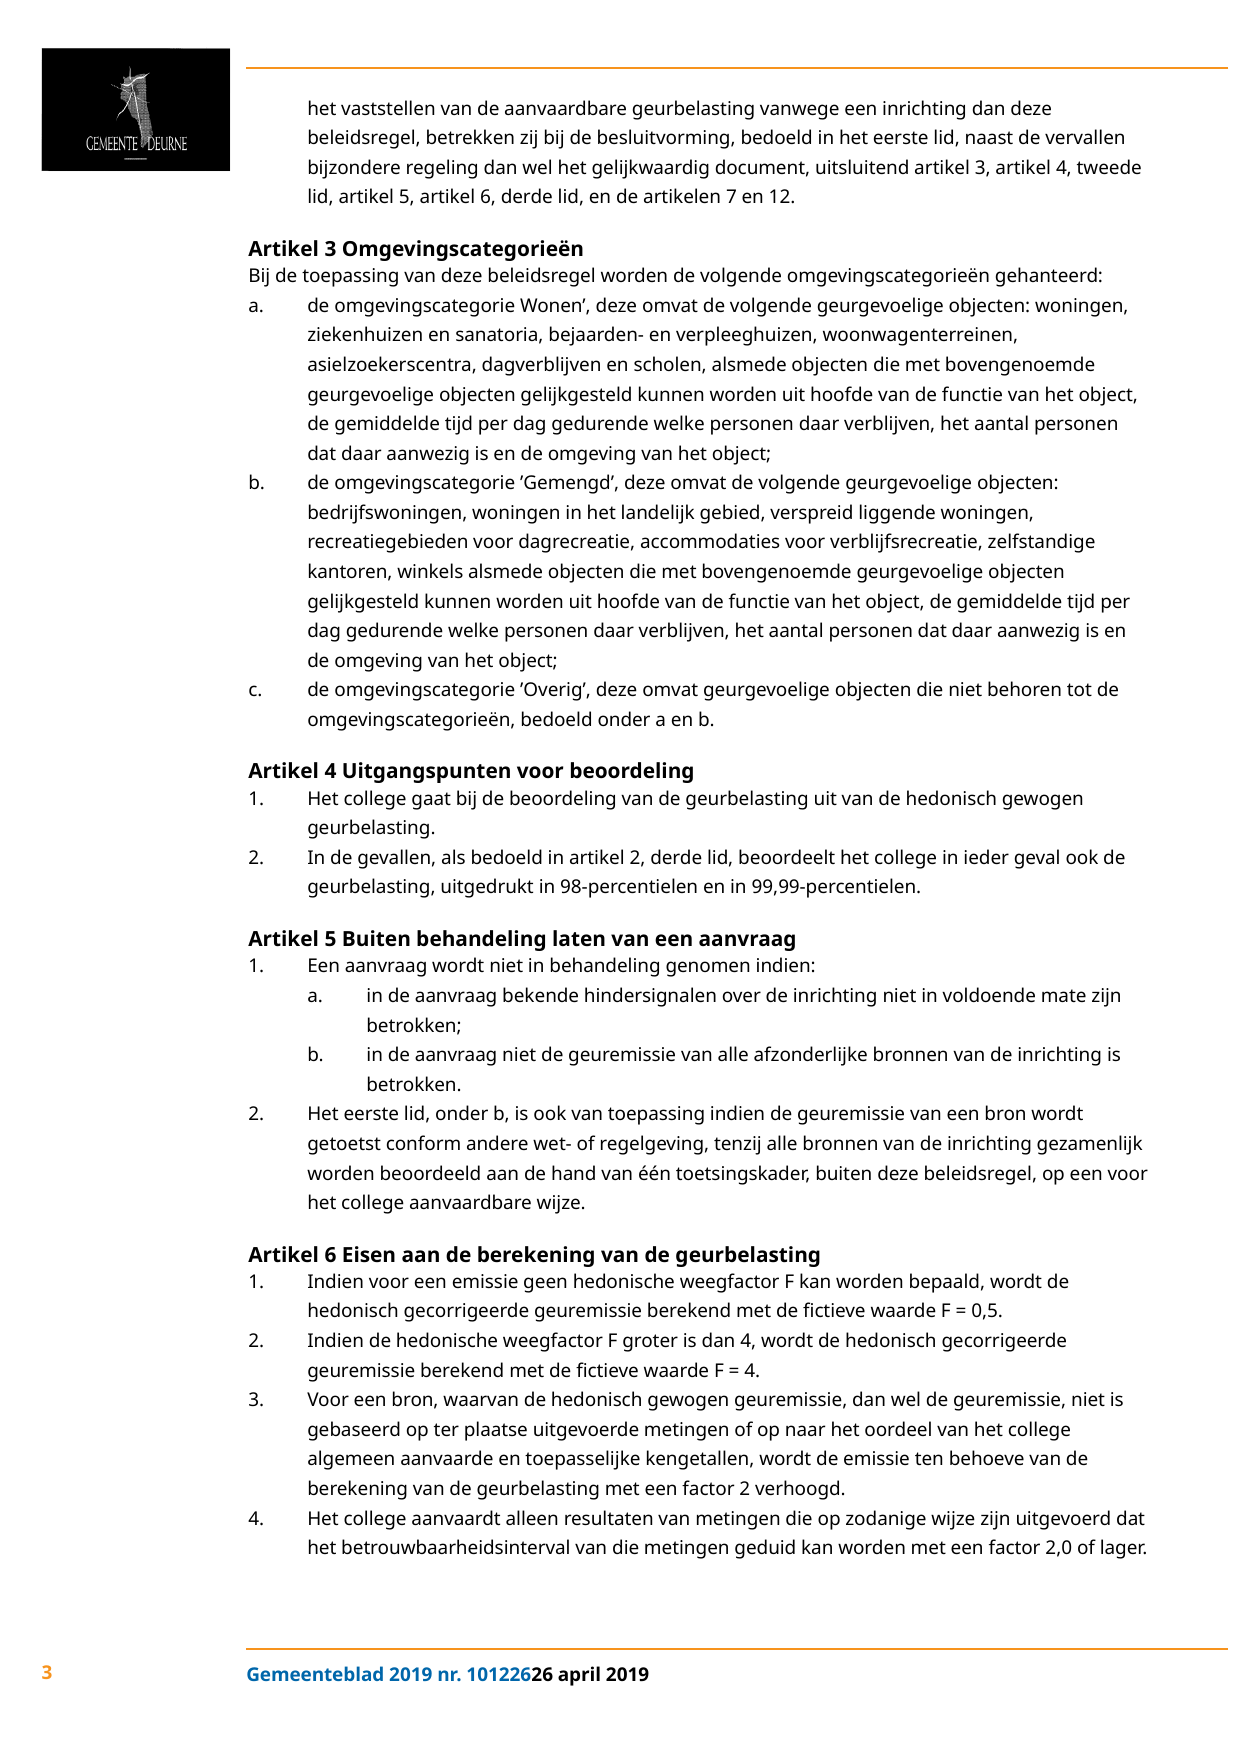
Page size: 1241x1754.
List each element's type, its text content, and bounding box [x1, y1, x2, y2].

text Artikel 6 Eisen aan de berekening van de geurbelasting [248, 1240, 1152, 1268]
list Indien de hedonische weegfactor F groter is dan 4, wordt de hedonisch gecorrigeerde geuremissie berekend met de fictieve waarde F = 4. [248, 1327, 1152, 1383]
list Het eerste lid, onder b, is ook van toepassing indien de geuremissie van een bron wordt getoetst conform andere wet- of regelgeving, tenzij alle bronnen van de inrichting gezamenlijk worden beoordeeld aan de hand van één toetsingskader, buiten deze beleidsregel, op een voor het college aanvaardbare wijze. [248, 1101, 1152, 1215]
list Voor een bron, waarvan de hedonisch gewogen geuremissie, dan wel de geuremissie, niet is gebaseerd op ter plaatse uitgevoerde metingen of op naar het oordeel van het college algemeen aanvaarde en toepasselijke kengetallen, wordt de emissie ten behoeve van de berekening van de geurbelasting met een factor 2 verhoogd. [248, 1386, 1152, 1501]
text Bij de toepassing van deze beleidsregel worden de volgende omgevingscategorieën gehanteerd: [248, 262, 1152, 288]
list in de aanvraag bekende hindersignalen over de inrichting niet in voldoende mate zijn betrokken; [307, 982, 1152, 1037]
text Artikel 5 Buiten behandeling laten van een aanvraag [248, 924, 1152, 953]
list de omgevingscategorie Wonen’, deze omvat de volgende geurgevoelige objecten: woningen, ziekenhuizen en sanatoria, bejaarden- en verpleeghuizen, woonwagenterreinen, asielzoekerscentra, dagverblijven en scholen, alsmede objecten die met bovengenoemde geurgevoelige objecten gelijkgesteld kunnen worden uit hoofde van de functie van het object, de gemiddelde tijd per dag gedurende welke personen daar verblijven, het aantal personen dat daar aanwezig is en de omgeving van het object; [248, 292, 1152, 466]
list In de gevallen, als bedoeld in artikel 2, derde lid, beoordeelt het college in ieder geval ook de geurbelasting, uitgedrukt in 98-percentielen en in 99,99-percentielen. [248, 844, 1152, 899]
list het vaststellen van de aanvaardbare geurbelasting vanwege een inrichting dan deze beleidsregel, betrekken zij bij de besluitvorming, bedoeld in het eerste lid, naast de vervallen bijzondere regeling dan wel het gelijkwaardig document, uitsluitend artikel 3, artikel 4, tweede lid, artikel 5, artikel 6, derde lid, en de artikelen 7 en 12. [248, 95, 1152, 209]
text Artikel 3 Omgevingscategorieën [248, 234, 1152, 262]
list Een aanvraag wordt niet in behandeling genomen indien: [248, 953, 1152, 978]
list Het college gaat bij de beoordeling van de geurbelasting uit van de hedonisch gewogen geurbelasting. [248, 785, 1152, 840]
list de omgevingscategorie ’Overig’, deze omvat geurgevoelige objecten die niet behoren tot de omgevingscategorieën, bedoeld onder a en b. [248, 677, 1152, 732]
list Indien voor een emissie geen hedonische weegfactor F kan worden bepaald, wordt de hedonisch gecorrigeerde geuremissie berekend met de fictieve waarde F = 0,5. [248, 1268, 1152, 1323]
list de omgevingscategorie ’Gemengd’, deze omvat de volgende geurgevoelige objecten: bedrijfswoningen, woningen in het landelijk gebied, verspreid liggende woningen, recreatiegebieden voor dagrecreatie, accommodaties voor verblijfsrecreatie, zelfstandige kantoren, winkels alsmede objecten die met bovengenoemde geurgevoelige objecten gelijkgesteld kunnen worden uit hoofde van de functie van het object, de gemiddelde tijd per dag gedurende welke personen daar verblijven, het aantal personen dat daar aanwezig is en de omgeving van het object; [248, 469, 1152, 673]
text Artikel 4 Uitgangspunten voor beoordeling [248, 757, 1152, 785]
list in de aanvraag niet de geuremissie van alle afzonderlijke bronnen van de inrichting is betrokken. [307, 1041, 1152, 1097]
list Het college aanvaardt alleen resultaten van metingen die op zodanige wijze zijn uitgevoerd dat het betrouwbaarheidsinterval van die metingen geduid kan worden met een factor 2,0 of lager. [248, 1505, 1152, 1560]
picture [41, 47, 231, 172]
